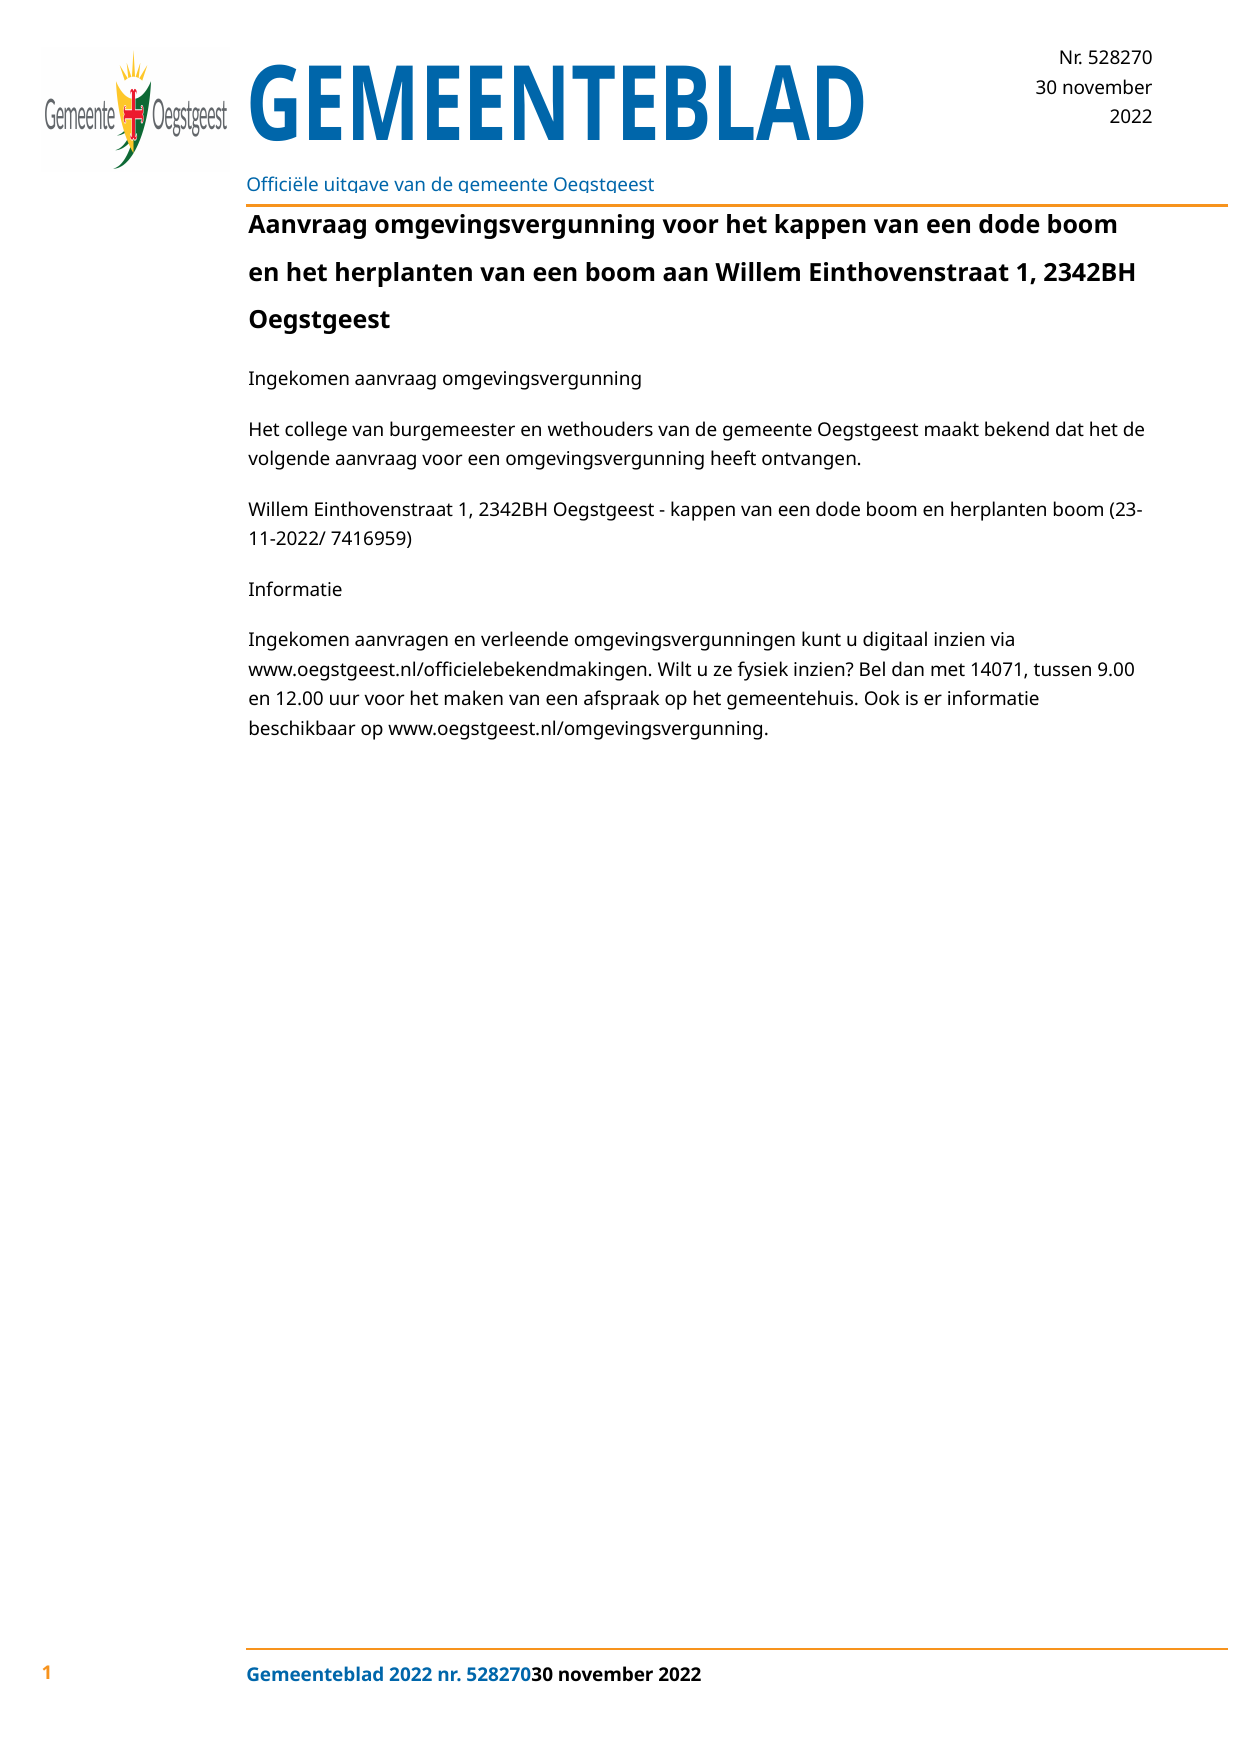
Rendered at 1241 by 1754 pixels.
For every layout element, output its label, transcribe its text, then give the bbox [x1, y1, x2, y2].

text Het college van burgemeester en wethouders van de gemeente Oegstgeest maakt bekend dat het de volgende aanvraag voor een omgevingsvergunning heeft ontvangen. [248, 416, 1152, 471]
text Ingekomen aanvraag omgevingsvergunning [248, 366, 1152, 391]
text Ingekomen aanvragen en verleende omgevingsvergunningen kunt u digitaal inzien via www.oegstgeest.nl/officielebekendmakingen. Wilt u ze fysiek inzien? Bel dan met 14071, tussen 9.00 en 12.00 uur voor het maken van een afspraak op het gemeentehuis. Ook is er informatie beschikbaar op www.oegstgeest.nl/omgevingsvergunning. [248, 626, 1152, 741]
text Aanvraag omgevingsvergunning voor het kappen van een dode boom en het herplanten van een boom aan Willem Einthovenstraat 1, 2342BH Oegstgeest [248, 207, 1152, 336]
picture [41, 47, 231, 172]
text Willem Einthovenstraat 1, 2342BH Oegstgeest - kappen van een dode boom en herplanten boom (23-11-2022/ 7416959) [248, 496, 1152, 551]
text Informatie [248, 576, 1152, 602]
